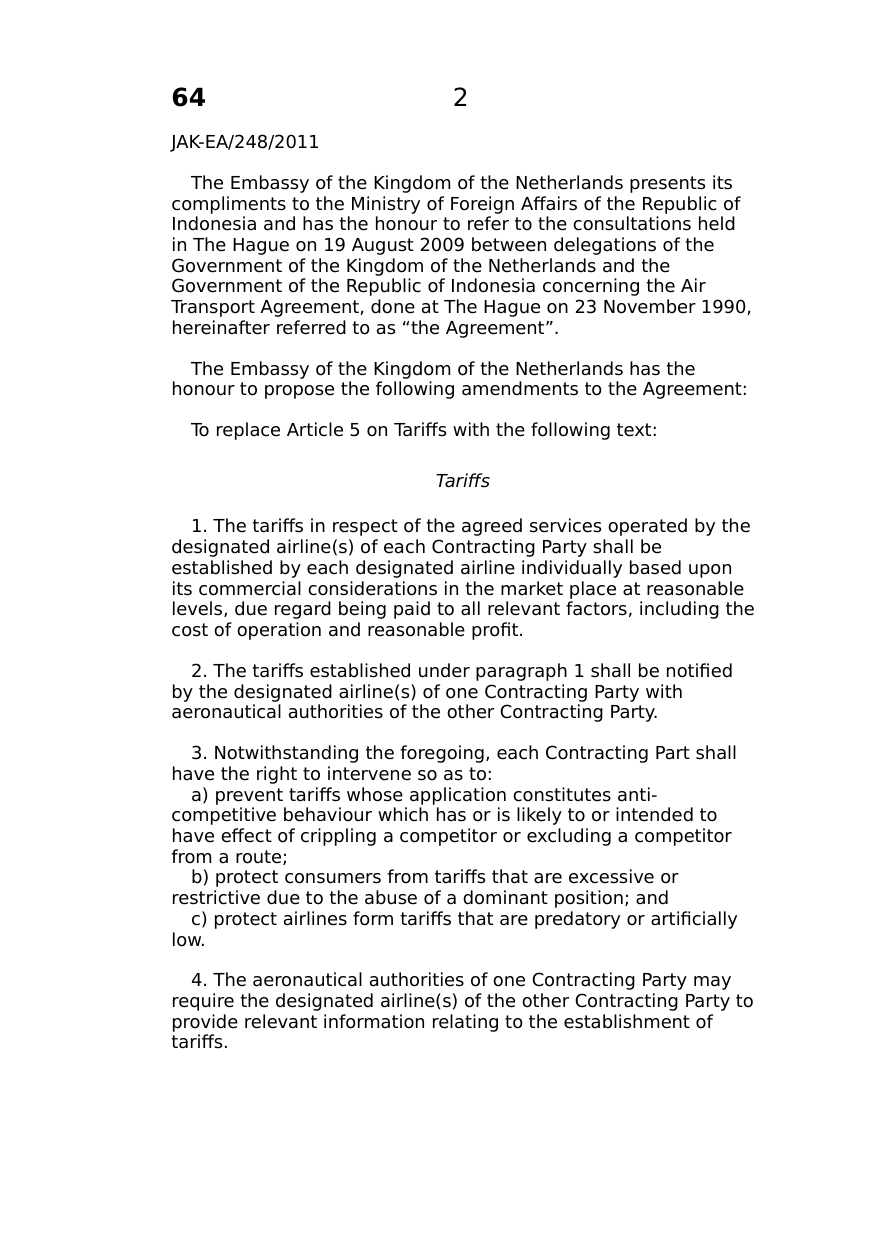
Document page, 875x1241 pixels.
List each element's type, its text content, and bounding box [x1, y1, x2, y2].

text To replace Article 5 on Tariffs with the following text: [171, 420, 756, 441]
text b) protect consumers from tariffs that are excessive or restrictive due to the abuse of a dominant position; and [171, 867, 756, 909]
text a) prevent tariffs whose application constitutes anti-competitive behaviour which has or is likely to or intended to have effect of crippling a competitor or excluding a competitor from a route; [171, 784, 756, 867]
text 3. Notwithstanding the foregoing, each Contracting Part shall have the right to intervene so as to: [171, 743, 756, 784]
text JAK-EA/248/2011 [171, 132, 756, 153]
text The Embassy of the Kingdom of the Netherlands presents its compliments to the Ministry of Foreign Affairs of the Republic of Indonesia and has the honour to refer to the consultations held in The Hague on 19 August 2009 between delegations of the Government of the Kingdom of the Netherlands and the Government of the Republic of Indonesia concerning the Air Transport Agreement, done at The Hague on 23 November 1990, hereinafter referred to as “the Agreement”. [171, 173, 756, 338]
text The Embassy of the Kingdom of the Netherlands has the honour to propose the following amendments to the Agreement: [171, 358, 756, 400]
text 2. The tariffs established under paragraph 1 shall be notified by the designated airline(s) of one Contracting Party with aeronautical authorities of the other Contracting Party. [171, 661, 756, 723]
subtitle Tariffs [171, 471, 756, 491]
text 4. The aeronautical authorities of one Contracting Party may require the designated airline(s) of the other Contracting Party to provide relevant information relating to the establishment of tariffs. [171, 970, 756, 1053]
text c) protect airlines form tariffs that are predatory or artificially low. [171, 909, 756, 950]
text 1. The tariffs in respect of the agreed services operated by the designated airline(s) of each Contracting Party shall be established by each designated airline individually based upon its commercial considerations in the market place at reasonable levels, due regard being paid to all relevant factors, including the cost of operation and reasonable profit. [171, 516, 756, 641]
